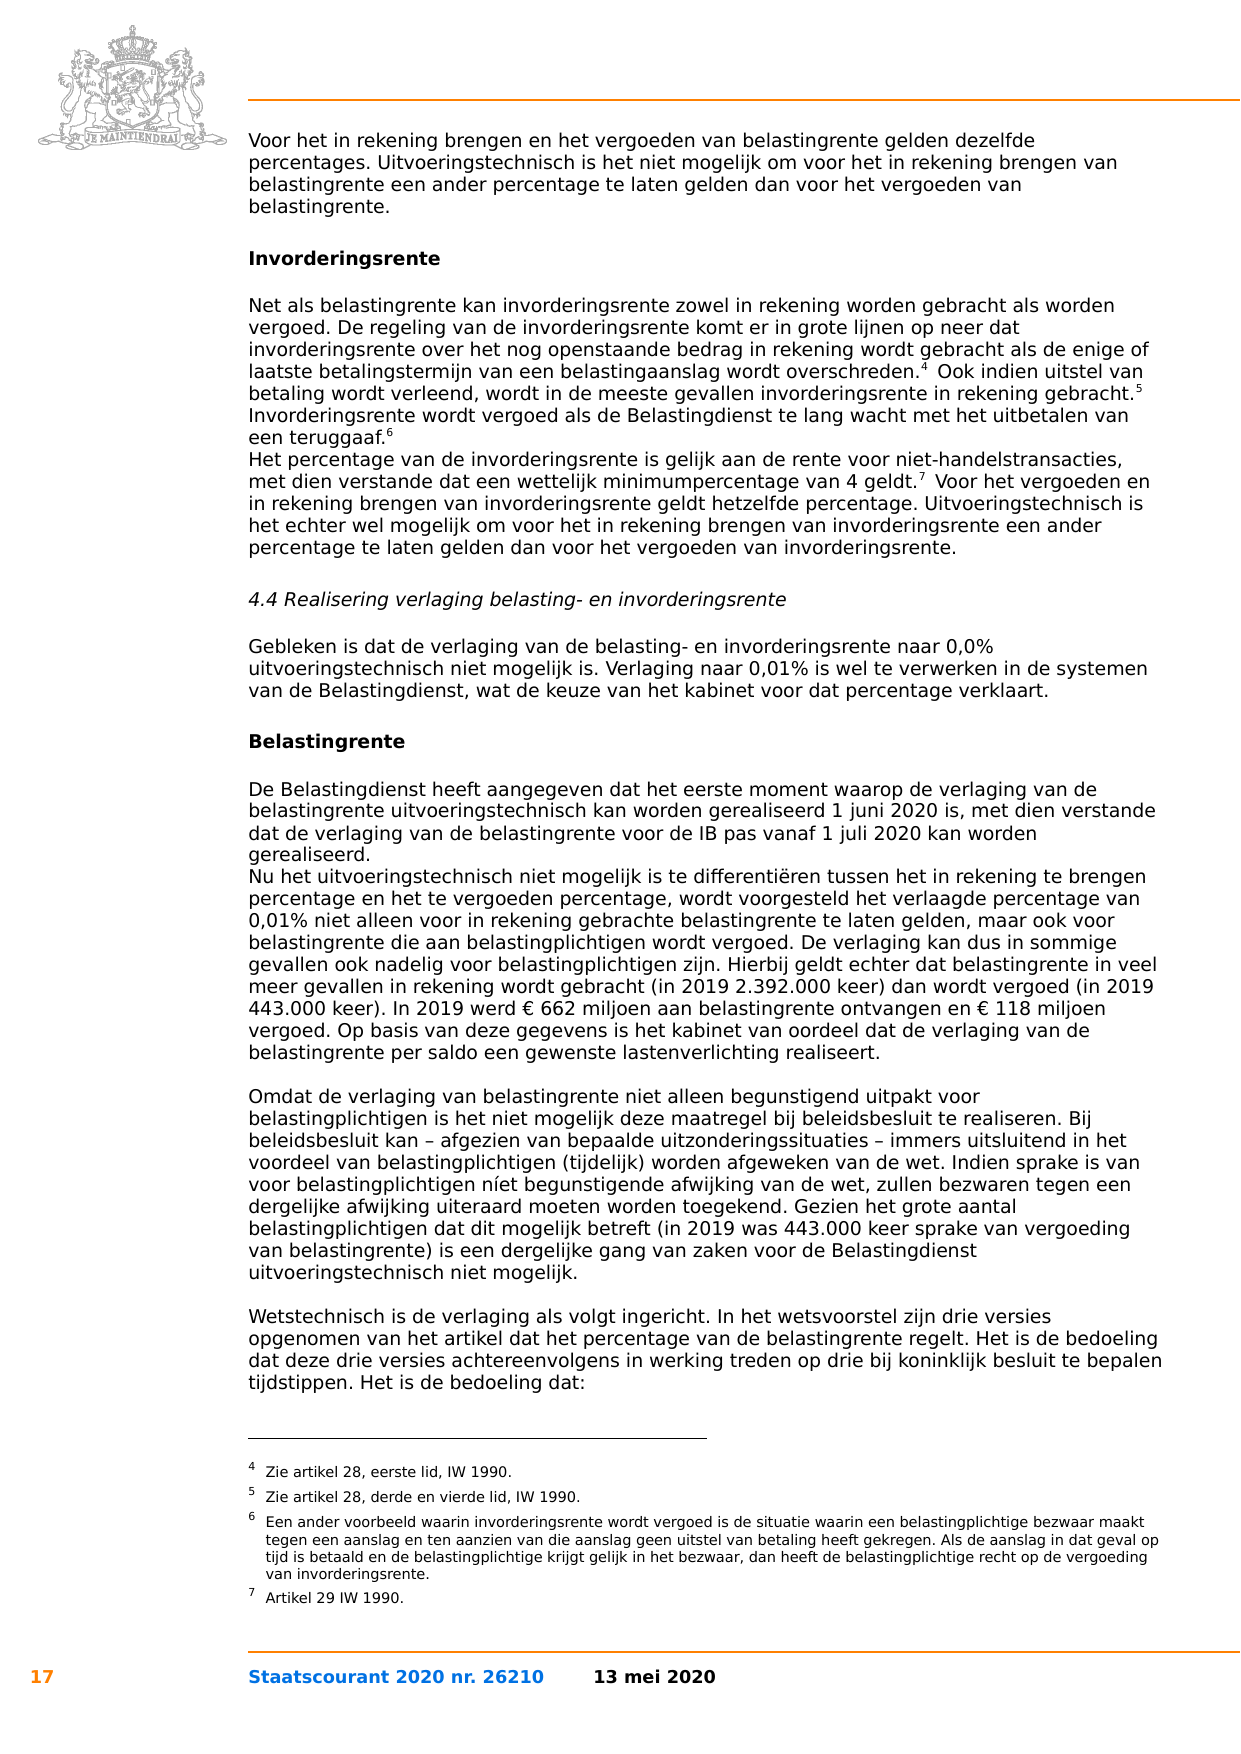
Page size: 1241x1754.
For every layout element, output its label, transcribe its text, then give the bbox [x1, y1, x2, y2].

text Zie artikel 28, derde en vierde lid, IW 1990. [248, 1485, 1163, 1507]
text Een ander voorbeeld waarin invorderingsrente wordt vergoed is de situatie waarin een belastingplichtige bezwaar maakt tegen een aanslag en ten aanzien van die aanslag geen uitstel van betaling heeft gekregen. Als de aanslag in dat geval op tijd is betaald en de belastingplichtige krijgt gelijk in het bezwaar, dan heeft de belastingplichtige recht op de vergoeding van invorderingsrente. [248, 1510, 1163, 1583]
text Nu het uitvoeringstechnisch niet mogelijk is te differentiëren tussen het in rekening te brengen percentage en het te vergoeden percentage, wordt voorgesteld het verlaagde percentage van 0,01% niet alleen voor in rekening gebrachte belastingrente te laten gelden, maar ook voor belastingrente die aan belastingplichtigen wordt vergoed. De verlaging kan dus in sommige gevallen ook nadelig voor belastingplichtigen zijn. Hierbij geldt echter dat belastingrente in veel meer gevallen in rekening wordt gebracht (in 2019 2.392.000 keer) dan wordt vergoed (in 2019 443.000 keer). In 2019 werd € 662 miljoen aan belastingrente ontvangen en € 118 miljoen vergoed. Op basis van deze gegevens is het kabinet van oordeel dat de verlaging van de belastingrente per saldo een gewenste lastenverlichting realiseert. [248, 866, 1163, 1064]
picture [38, 25, 227, 150]
text Voor het in rekening brengen en het vergoeden van belastingrente gelden dezelfde percentages. Uitvoeringstechnisch is het niet mogelijk om voor het in rekening brengen van belastingrente een ander percentage te laten gelden dan voor het vergoeden van belastingrente. [248, 130, 1163, 218]
text Gebleken is dat de verlaging van de belasting- en invorderingsrente naar 0,0% uitvoeringstechnisch niet mogelijk is. Verlaging naar 0,01% is wel te verwerken in de systemen van de Belastingdienst, wat de keuze van het kabinet voor dat percentage verklaart. [248, 636, 1163, 701]
text Omdat de verlaging van belastingrente niet alleen begunstigend uitpakt voor belastingplichtigen is het niet mogelijk deze maatregel bij beleidsbesluit te realiseren. Bij beleidsbesluit kan – afgezien van bepaalde uitzonderingssituaties – immers uitsluitend in het voordeel van belastingplichtigen (tijdelijk) worden afgeweken van de wet. Indien sprake is van voor belastingplichtigen níet begunstigende afwijking van de wet, zullen bezwaren tegen een dergelijke afwijking uiteraard moeten worden toegekend. Gezien het grote aantal belastingplichtigen dat dit mogelijk betreft (in 2019 was 443.000 keer sprake van vergoeding van belastingrente) is een dergelijke gang van zaken voor de Belastingdienst uitvoeringstechnisch niet mogelijk. [248, 1086, 1163, 1284]
text Het percentage van de invorderingsrente is gelijk aan de rente voor niet-handelstransacties, met dien verstande dat een wettelijk minimumpercentage van 4 geldt. Voor het vergoeden en in rekening brengen van invorderingsrente geldt hetzelfde percentage. Uitvoeringstechnisch is het echter wel mogelijk om voor het in rekening brengen van invorderingsrente een ander percentage te laten gelden dan voor het vergoeden van invorderingsrente. [248, 449, 1163, 558]
text Net als belastingrente kan invorderingsrente zowel in rekening worden gebracht als worden vergoed. De regeling van de invorderingsrente komt er in grote lijnen op neer dat invorderingsrente over het nog openstaande bedrag in rekening wordt gebracht als de enige of laatste betalingstermijn van een belastingaanslag wordt overschreden. Ook indien uitstel van betaling wordt verleend, wordt in de meeste gevallen invorderingsrente in rekening gebracht. Invorderingsrente wordt vergoed als de Belastingdienst te lang wacht met het uitbetalen van een teruggaaf. [248, 295, 1163, 449]
text De Belastingdienst heeft aangegeven dat het eerste moment waarop de verlaging van de belastingrente uitvoeringstechnisch kan worden gerealiseerd 1 juni 2020 is, met dien verstande dat de verlaging van de belastingrente voor de IB pas vanaf 1 juli 2020 kan worden gerealiseerd. [248, 778, 1163, 866]
text Zie artikel 28, eerste lid, IW 1990. [248, 1460, 1163, 1482]
subtitle 4.4 Realisering verlaging belasting- en invorderingsrente [248, 588, 1163, 611]
text Wetstechnisch is de verlaging als volgt ingericht. In het wetsvoorstel zijn drie versies opgenomen van het artikel dat het percentage van de belastingrente regelt. Het is de bedoeling dat deze drie versies achtereenvolgens in werking treden op drie bij koninklijk besluit te bepalen tijdstippen. Het is de bedoeling dat: [248, 1306, 1163, 1394]
subtitle Invorderingsrente [248, 248, 1163, 270]
subtitle Belastingrente [248, 731, 1163, 753]
text Artikel 29 IW 1990. [248, 1586, 1163, 1608]
